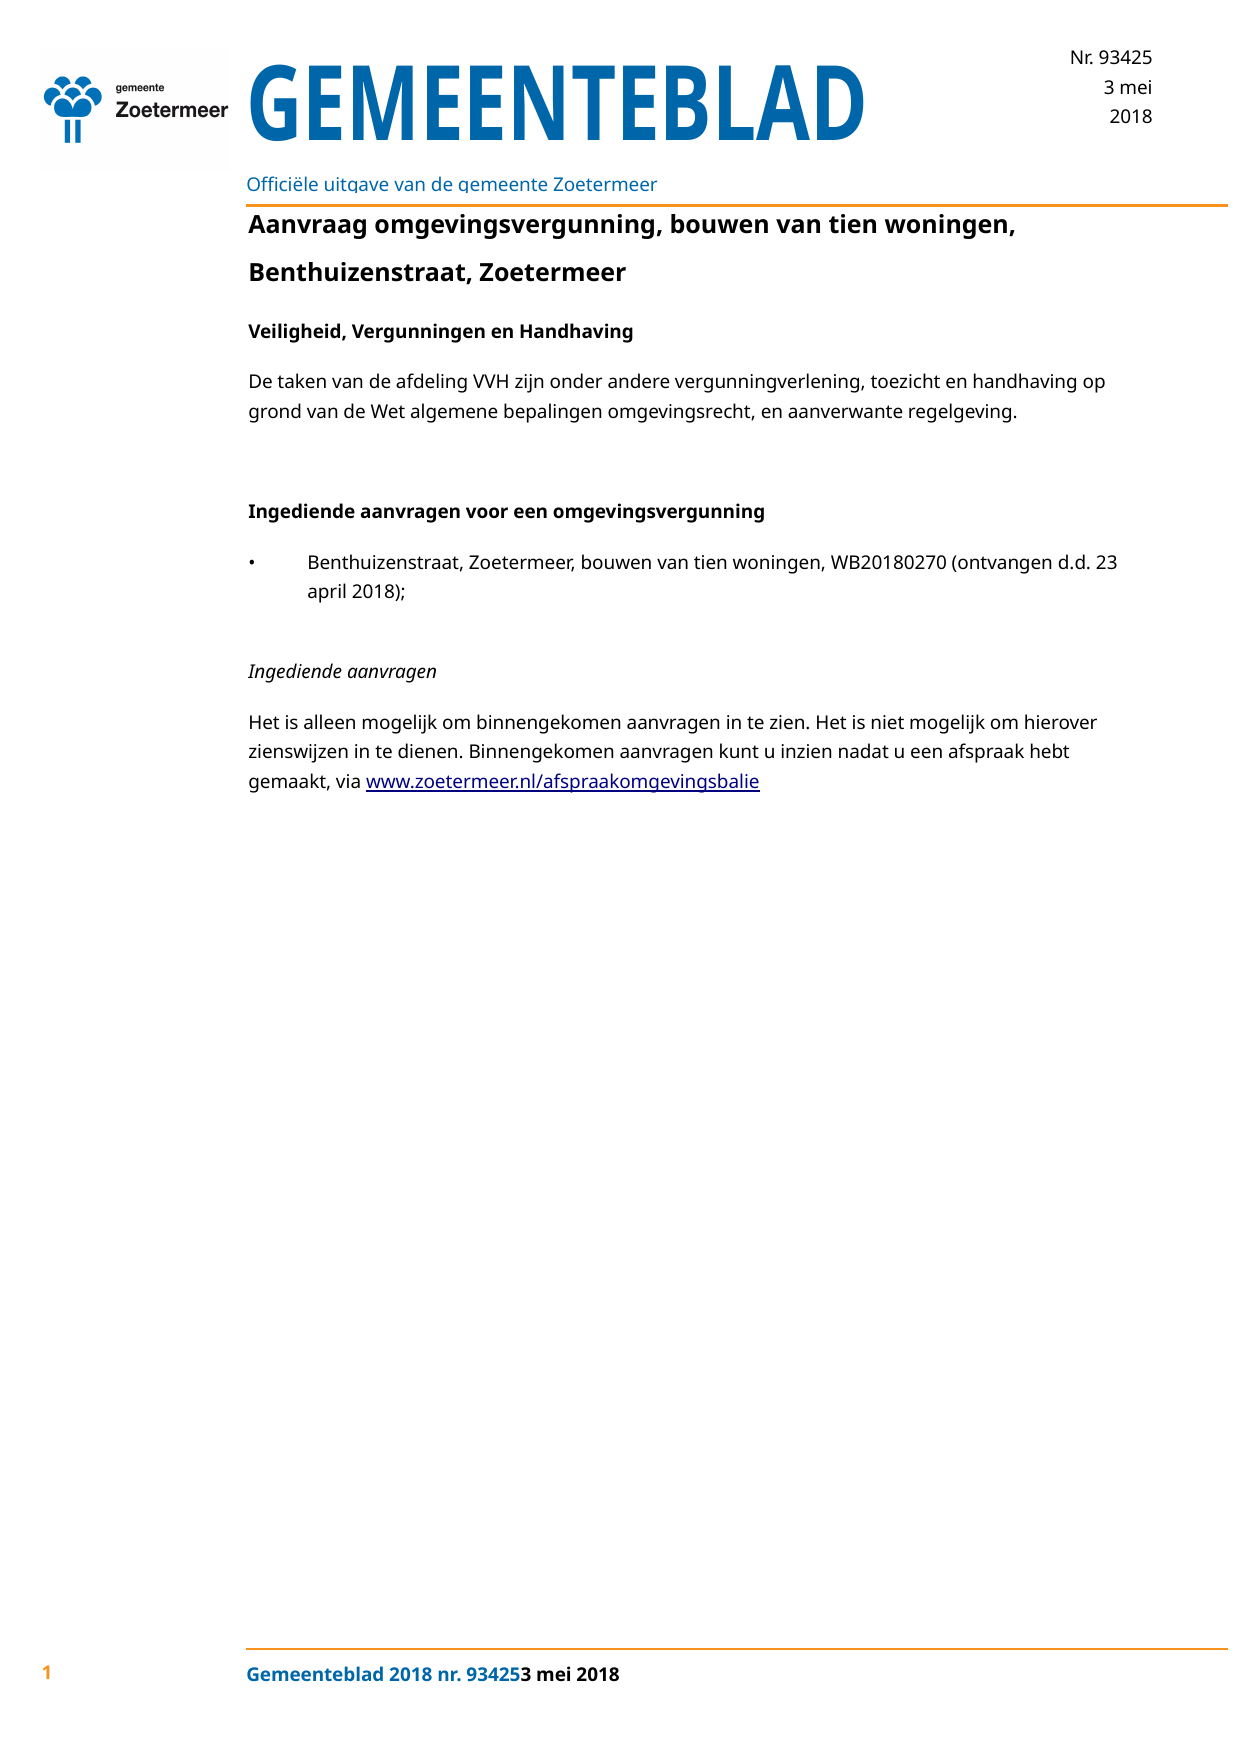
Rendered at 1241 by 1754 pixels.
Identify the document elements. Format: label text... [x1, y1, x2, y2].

list Benthuizenstraat, Zoetermeer, bouwen van tien woningen, WB20180270 (ontvangen d.d. 23 april 2018); [248, 549, 1152, 604]
picture [41, 47, 231, 172]
text De taken van de afdeling VVH zijn onder andere vergunningverlening, toezicht en handhaving op grond van de Wet algemene bepalingen omgevingsrecht, en aanverwante regelgeving. [248, 368, 1152, 424]
text Aanvraag omgevingsvergunning, bouwen van tien woningen, Benthuizenstraat, Zoetermeer [248, 207, 1152, 288]
text Het is alleen mogelijk om binnengekomen aanvragen in te zien. Het is niet mogelijk om hierover zienswijzen in te dienen. Binnengekomen aanvragen kunt u inzien nadat u een afspraak hebt gemaakt, via www.zoetermeer.nl/afspraakomgevingsbalie [248, 709, 1152, 794]
text Veiligheid, Vergunningen en Handhaving [248, 318, 1152, 344]
text Ingediende aanvragen [248, 659, 1152, 684]
text Ingediende aanvragen voor een omgevingsvergunning [248, 499, 1152, 524]
